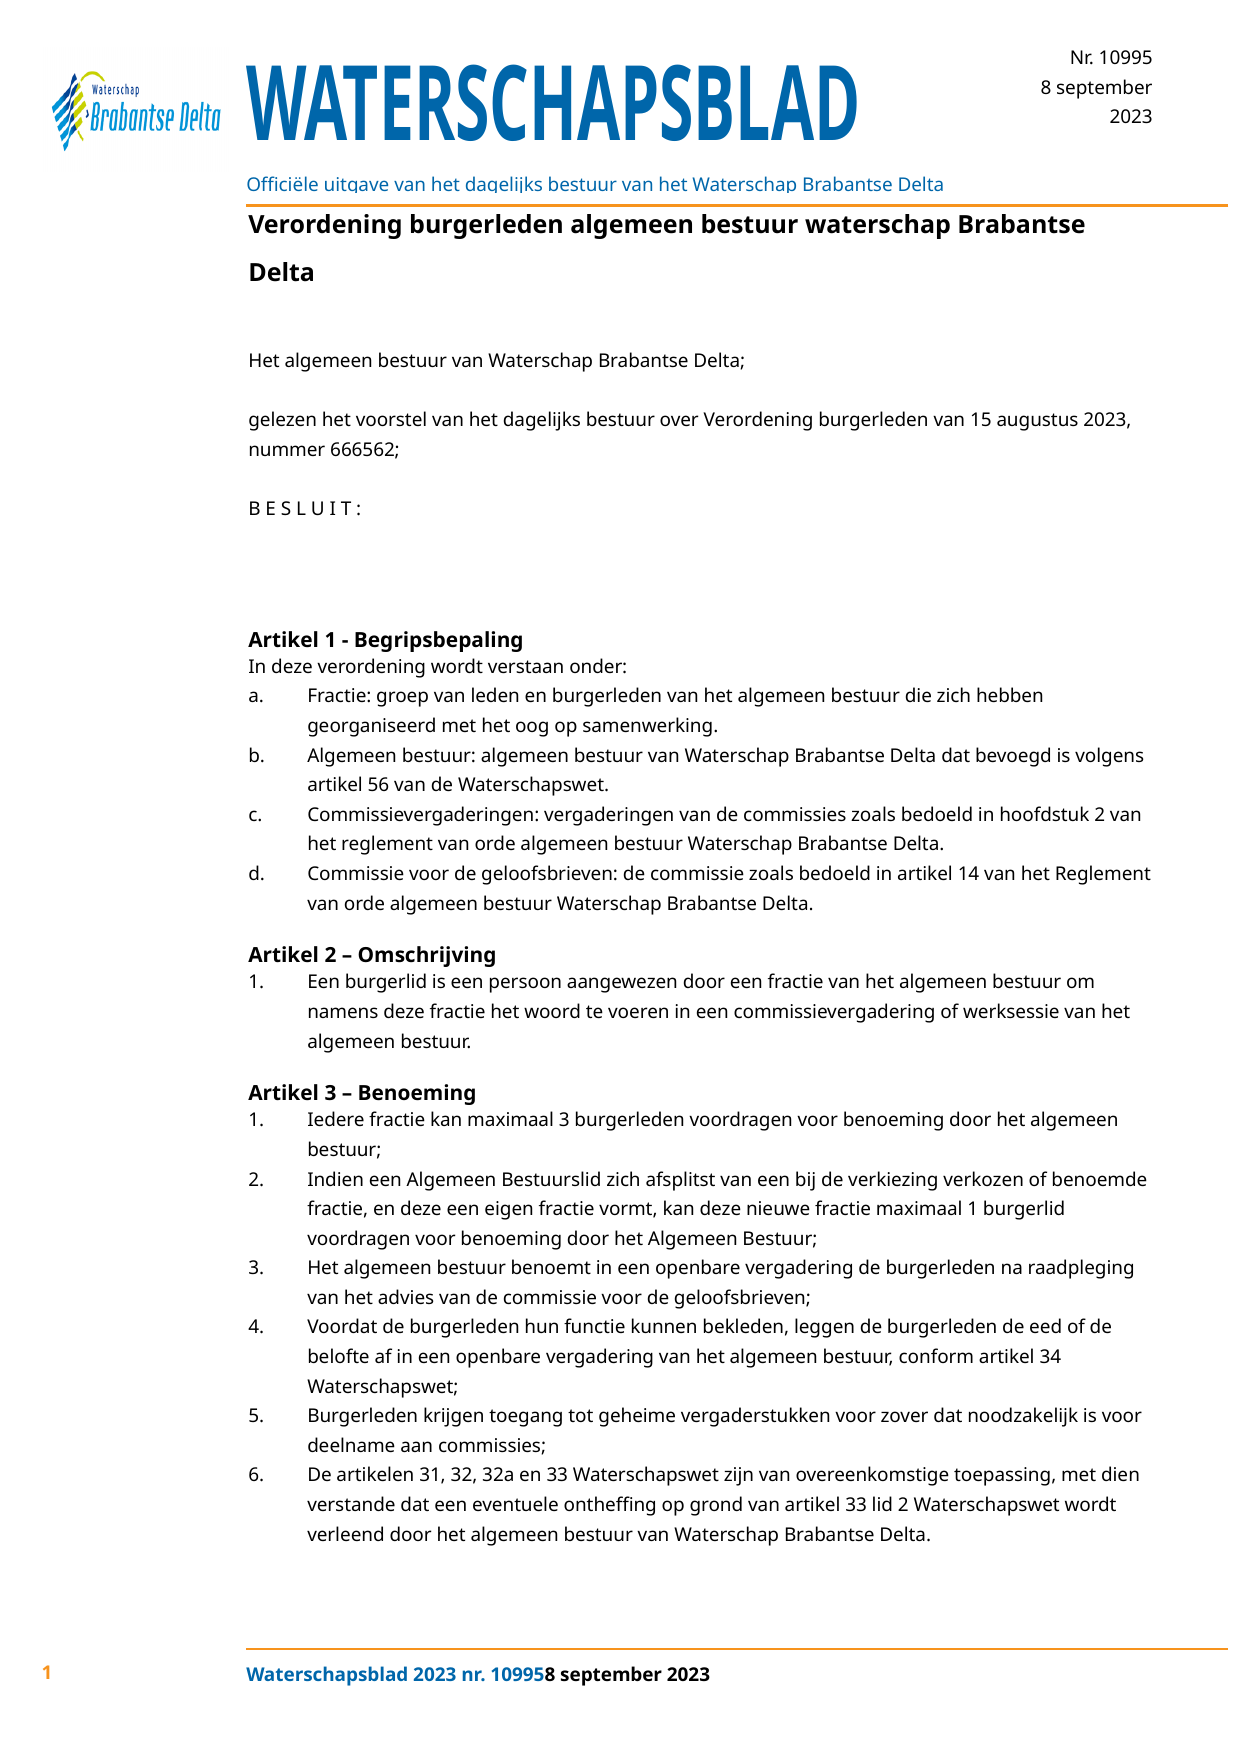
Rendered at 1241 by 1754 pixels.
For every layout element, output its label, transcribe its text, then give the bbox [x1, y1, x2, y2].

text gelezen het voorstel van het dagelijks bestuur over Verordening burgerleden van 15 augustus 2023, nummer 666562; [248, 407, 1152, 462]
list Indien een Algemeen Bestuurslid zich afsplitst van een bij de verkiezing verkozen of benoemde fractie, en deze een eigen fractie vormt, kan deze nieuwe fractie maximaal 1 burgerlid voordragen voor benoeming door het Algemeen Bestuur; [248, 1166, 1152, 1251]
text Verordening burgerleden algemeen bestuur waterschap Brabantse Delta [248, 207, 1152, 288]
text Artikel 2 – Omschrijving [248, 940, 1152, 969]
text B E S L U I T : [248, 495, 1152, 521]
list Het algemeen bestuur benoemt in een openbare vergadering de burgerleden na raadpleging van het advies van de commissie voor de geloofsbrieven; [248, 1254, 1152, 1310]
text Artikel 3 – Benoeming [248, 1078, 1152, 1107]
list De artikelen 31, 32, 32a en 33 Waterschapswet zijn van overeenkomstige toepassing, met dien verstande dat een eventuele ontheffing op grond van artikel 33 lid 2 Waterschapswet wordt verleend door het algemeen bestuur van Waterschap Brabantse Delta. [248, 1462, 1152, 1547]
list Commissie voor de geloofsbrieven: de commissie zoals bedoeld in artikel 14 van het Reglement van orde algemeen bestuur Waterschap Brabantse Delta. [248, 860, 1152, 916]
list Iedere fractie kan maximaal 3 burgerleden voordragen voor benoeming door het algemeen bestuur; [248, 1107, 1152, 1162]
list Fractie: groep van leden en burgerleden van het algemeen bestuur die zich hebben georganiseerd met het oog op samenwerking. [248, 683, 1152, 738]
list Commissievergaderingen: vergaderingen van de commissies zoals bedoeld in hoofdstuk 2 van het reglement van orde algemeen bestuur Waterschap Brabantse Delta. [248, 801, 1152, 856]
picture [41, 47, 231, 172]
list Een burgerlid is een persoon aangewezen door een fractie van het algemeen bestuur om namens deze fractie het woord te voeren in een commissievergadering of werksessie van het algemeen bestuur. [248, 969, 1152, 1053]
text Het algemeen bestuur van Waterschap Brabantse Delta; [248, 347, 1152, 373]
list Burgerleden krijgen toegang tot geheime vergaderstukken voor zover dat noodzakelijk is voor deelname aan commissies; [248, 1402, 1152, 1458]
text In deze verordening wordt verstaan onder: [248, 653, 1152, 679]
text Artikel 1 - Begripsbepaling [248, 625, 1152, 653]
list Algemeen bestuur: algemeen bestuur van Waterschap Brabantse Delta dat bevoegd is volgens artikel 56 van de Waterschapswet. [248, 742, 1152, 797]
list Voordat de burgerleden hun functie kunnen bekleden, leggen de burgerleden de eed of de belofte af in een openbare vergadering van het algemeen bestuur, conform artikel 34 Waterschapswet; [248, 1314, 1152, 1399]
